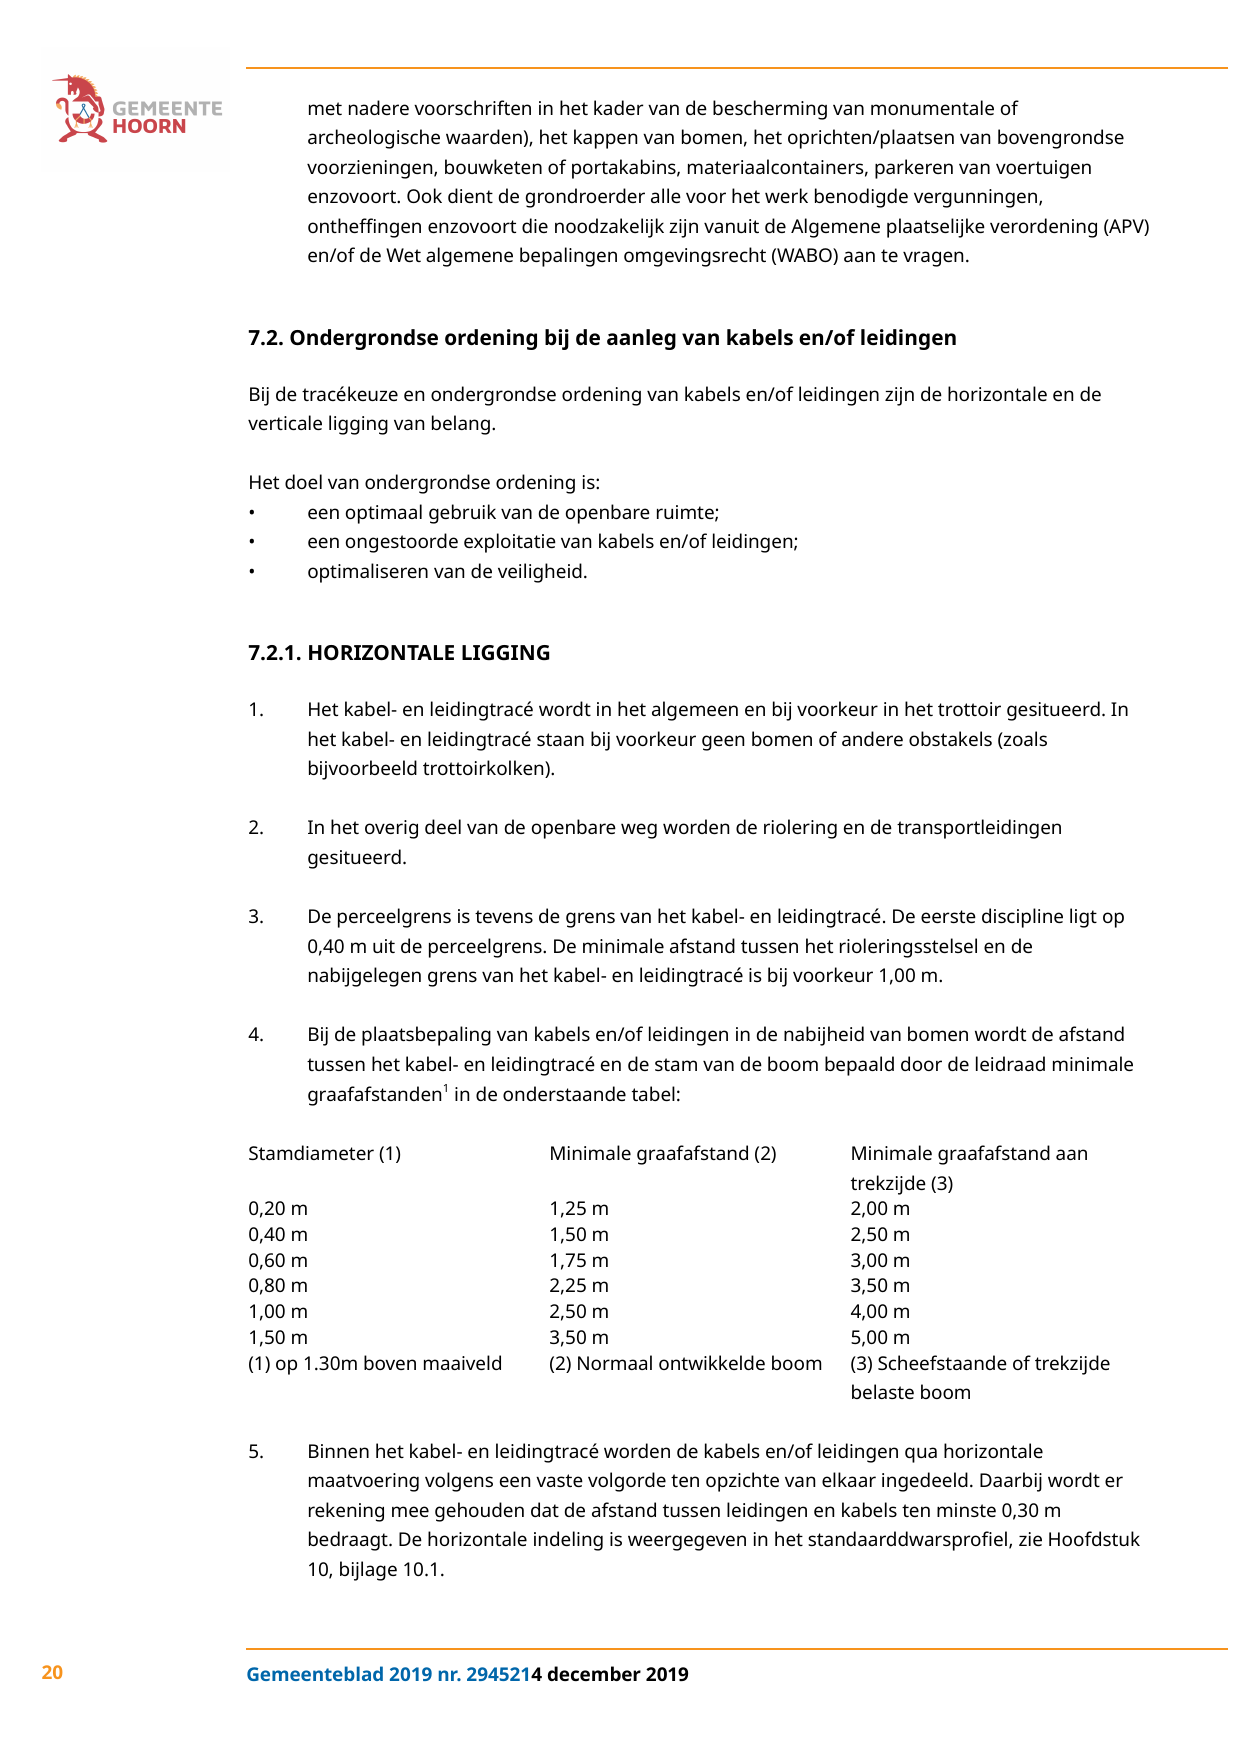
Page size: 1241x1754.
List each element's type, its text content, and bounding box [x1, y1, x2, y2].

table_cell 0,40 m [248, 1221, 549, 1247]
table_cell (2) Normaal ontwikkelde boom [549, 1350, 850, 1405]
text Het doel van ondergrondse ordening is: [248, 469, 1152, 495]
table_cell 3,00 m [850, 1247, 1152, 1273]
list De perceelgrens is tevens de grens van het kabel- en leidingtracé. De eerste discipline ligt op 0,40 m uit de perceelgrens. De minimale afstand tussen het rioleringsstelsel en de nabijgelegen grens van het kabel- en leidingtracé is bij voorkeur 1,00 m. [248, 903, 1152, 988]
table_cell 1,00 m [248, 1298, 549, 1324]
list met nadere voorschriften in het kader van de bescherming van monumentale of archeologische waarden), het kappen van bomen, het oprichten/plaatsen van bovengrondse voorzieningen, bouwketen of portakabins, materiaalcontainers, parkeren van voertuigen enzovoort. Ook dient de grondroerder alle voor het werk benodigde vergunningen, ontheffingen enzovoort die noodzakelijk zijn vanuit de Algemene plaatselijke verordening (APV) en/of de Wet algemene bepalingen omgevingsrecht (WABO) aan te vragen. [248, 95, 1152, 268]
list Binnen het kabel- en leidingtracé worden de kabels en/of leidingen qua horizontale maatvoering volgens een vaste volgorde ten opzichte van elkaar ingedeeld. Daarbij wordt er rekening mee gehouden dat de afstand tussen leidingen en kabels ten minste 0,30 m bedraagt. De horizontale indeling is weergegeven in het standaarddwarsprofiel, zie Hoofdstuk 10, bijlage 10.1. [248, 1438, 1152, 1582]
table_cell 2,25 m [549, 1273, 850, 1298]
picture [41, 47, 231, 172]
list Bij de plaatsbepaling van kabels en/of leidingen in de nabijheid van bomen wordt de afstand tussen het kabel- en leidingtracé en de stam van de boom bepaald door de leidraad minimale graafafstanden1 in de onderstaande tabel: [248, 1022, 1152, 1107]
table_cell 1,75 m [549, 1247, 850, 1273]
text 7.2. Ondergrondse ordening bij de aanleg van kabels en/of leidingen [248, 323, 1152, 351]
table_cell 0,60 m [248, 1247, 549, 1273]
table_cell 4,00 m [850, 1298, 1152, 1324]
list optimaliseren van de veiligheid. [248, 558, 1152, 584]
text 7.2.1. HORIZONTALE LIGGING [248, 638, 1152, 667]
table_header Minimale graafafstand (2) [549, 1140, 850, 1195]
table_header Stamdiameter (1) [248, 1140, 549, 1195]
text Bij de tracékeuze en ondergrondse ordening van kabels en/of leidingen zijn de horizontale en de verticale ligging van belang. [248, 381, 1152, 436]
table_cell (3) Scheefstaande of trekzijde belaste boom [850, 1350, 1152, 1405]
table_cell 2,00 m [850, 1195, 1152, 1221]
list een optimaal gebruik van de openbare ruimte; [248, 499, 1152, 525]
table_cell 2,50 m [850, 1221, 1152, 1247]
list een ongestoorde exploitatie van kabels en/of leidingen; [248, 529, 1152, 554]
list Het kabel- en leidingtracé wordt in het algemeen en bij voorkeur in het trottoir gesitueerd. In het kabel- en leidingtracé staan bij voorkeur geen bomen of andere obstakels (zoals bijvoorbeeld trottoirkolken). [248, 696, 1152, 781]
table_cell (1) op 1.30m boven maaiveld [248, 1350, 549, 1405]
table_cell 0,20 m [248, 1195, 549, 1221]
table_cell 2,50 m [549, 1298, 850, 1324]
table_cell 5,00 m [850, 1324, 1152, 1350]
table_header Minimale graafafstand aan trekzijde (3) [850, 1140, 1152, 1195]
table_cell 3,50 m [850, 1273, 1152, 1298]
table_cell 1,50 m [549, 1221, 850, 1247]
table_cell 0,80 m [248, 1273, 549, 1298]
list In het overig deel van de openbare weg worden de riolering en de transportleidingen gesitueerd. [248, 814, 1152, 870]
table_cell 3,50 m [549, 1324, 850, 1350]
table_cell 1,50 m [248, 1324, 549, 1350]
table_cell 1,25 m [549, 1195, 850, 1221]
